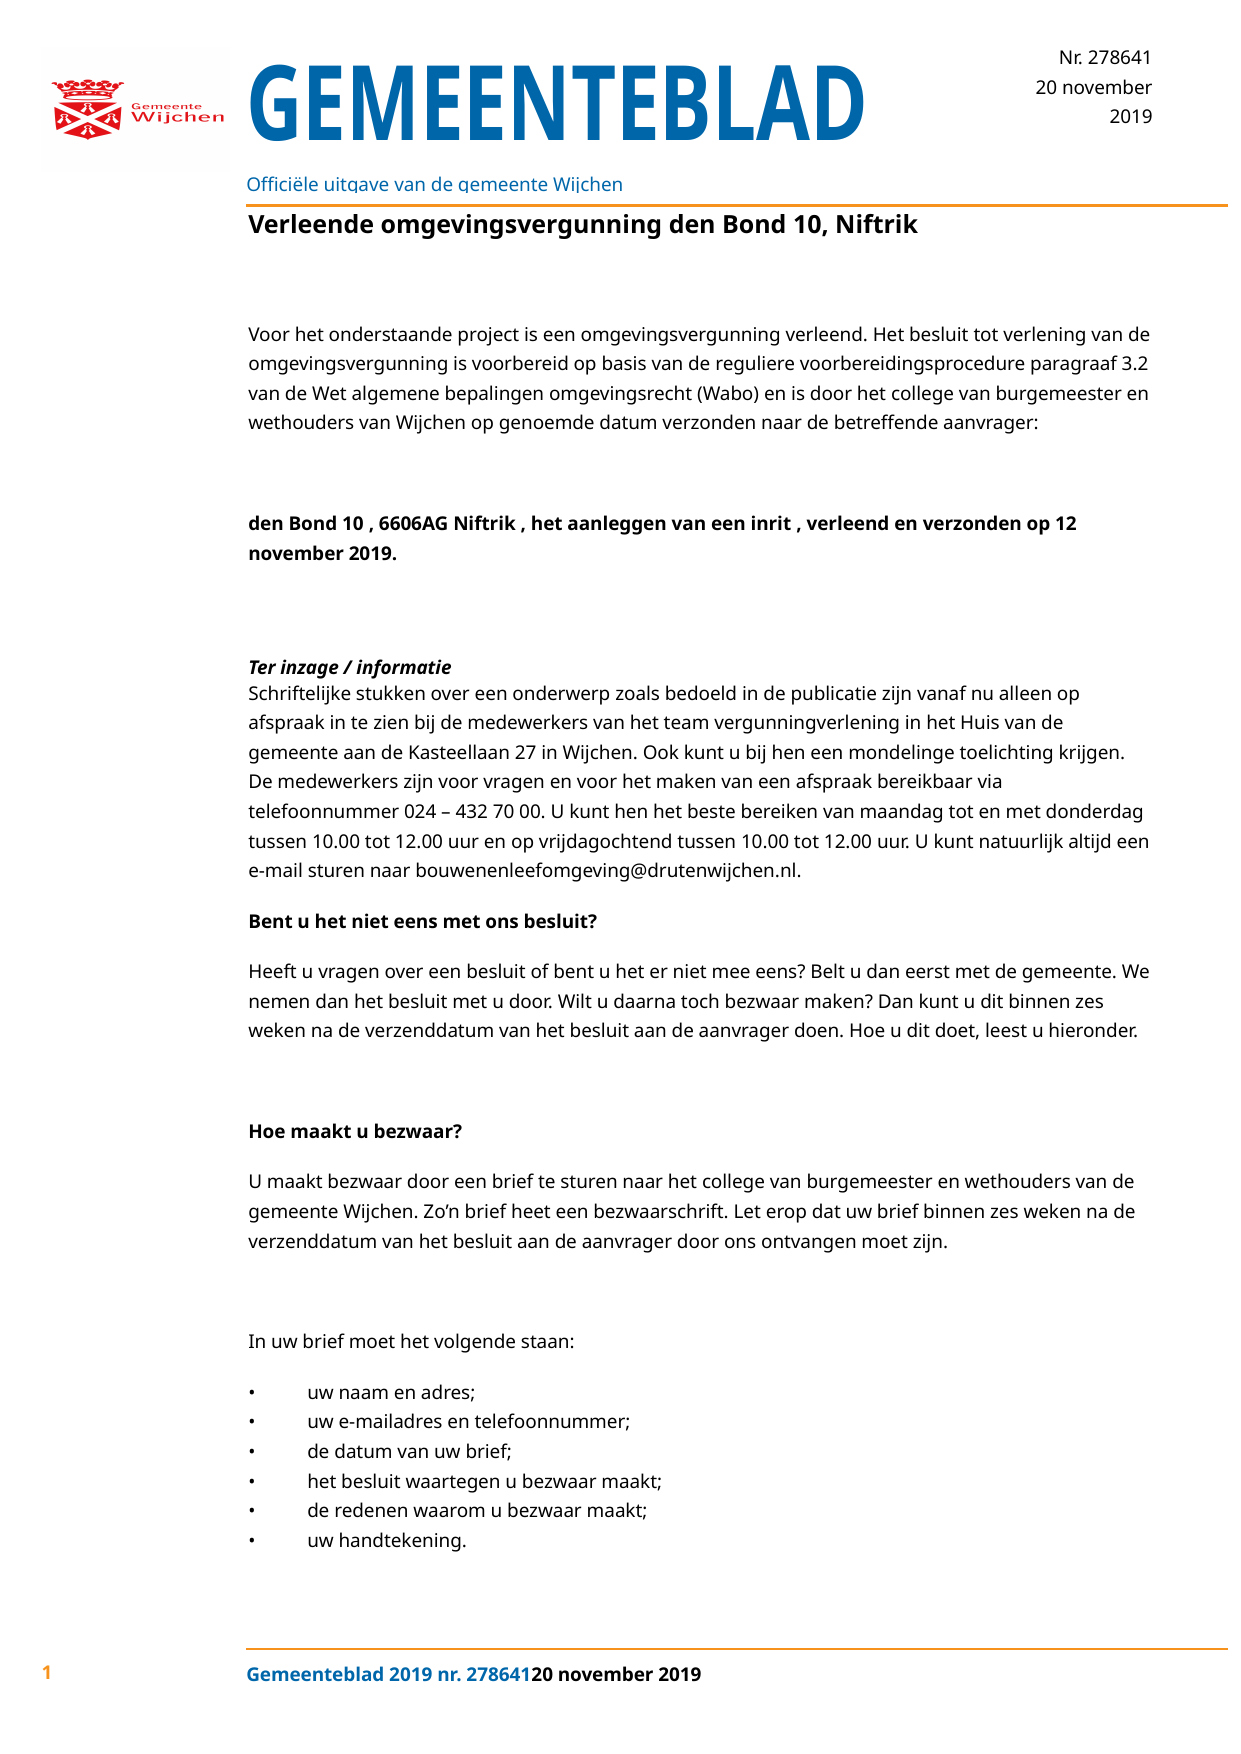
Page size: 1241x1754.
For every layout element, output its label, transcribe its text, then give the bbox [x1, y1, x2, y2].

text Hoe maakt u bezwaar? [248, 1118, 1152, 1144]
text Schriftelijke stukken over een onderwerp zoals bedoeld in de publicatie zijn vanaf nu alleen op afspraak in te zien bij de medewerkers van het team vergunningverlening in het Huis van de gemeente aan de Kasteellaan 27 in Wijchen. Ook kunt u bij hen een mondelinge toelichting krijgen. De medewerkers zijn voor vragen en voor het maken van een afspraak bereikbaar via telefoonnummer 024 – 432 70 00. U kunt hen het beste bereiken van maandag tot en met donderdag tussen 10.00 tot 12.00 uur en op vrijdagochtend tussen 10.00 tot 12.00 uur. U kunt natuurlijk altijd een e-mail sturen naar bouwenenleefomgeving@drutenwijchen.nl. [248, 680, 1152, 883]
text Ter inzage / informatie [248, 654, 1152, 680]
text Verleende omgevingsvergunning den Bond 10, Niftrik [248, 207, 1152, 241]
list uw handtekening. [248, 1527, 1152, 1553]
text Heeft u vragen over een besluit of bent u het er niet mee eens? Belt u dan eerst met de gemeente. We nemen dan het besluit met u door. Wilt u daarna toch bezwaar maken? Dan kunt u dit binnen zes weken na de verzenddatum van het besluit aan de aanvrager doen. Hoe u dit doet, leest u hieronder. [248, 958, 1152, 1043]
list uw e-mailadres en telefoonnummer; [248, 1409, 1152, 1434]
text den Bond 10 , 6606AG Niftrik , het aanleggen van een inrit , verleend en verzonden op 12 november 2019. [248, 510, 1152, 566]
list de datum van uw brief; [248, 1438, 1152, 1464]
text U maakt bezwaar door een brief te sturen naar het college van burgemeester en wethouders van de gemeente Wijchen. Zo’n brief heet een bezwaarschrift. Let erop dat uw brief binnen zes weken na de verzenddatum van het besluit aan de aanvrager door ons ontvangen moet zijn. [248, 1169, 1152, 1254]
text In uw brief moet het volgende staan: [248, 1329, 1152, 1354]
picture [41, 47, 231, 172]
text Bent u het niet eens met ons besluit? [248, 908, 1152, 934]
list uw naam en adres; [248, 1379, 1152, 1405]
text Voor het onderstaande project is een omgevingsvergunning verleend. Het besluit tot verlening van de omgevingsvergunning is voorbereid op basis van de reguliere voorbereidingsprocedure paragraaf 3.2 van de Wet algemene bepalingen omgevingsrecht (Wabo) en is door het college van burgemeester en wethouders van Wijchen op genoemde datum verzonden naar de betreffende aanvrager: [248, 321, 1152, 435]
list het besluit waartegen u bezwaar maakt; [248, 1468, 1152, 1494]
list de redenen waarom u bezwaar maakt; [248, 1497, 1152, 1523]
